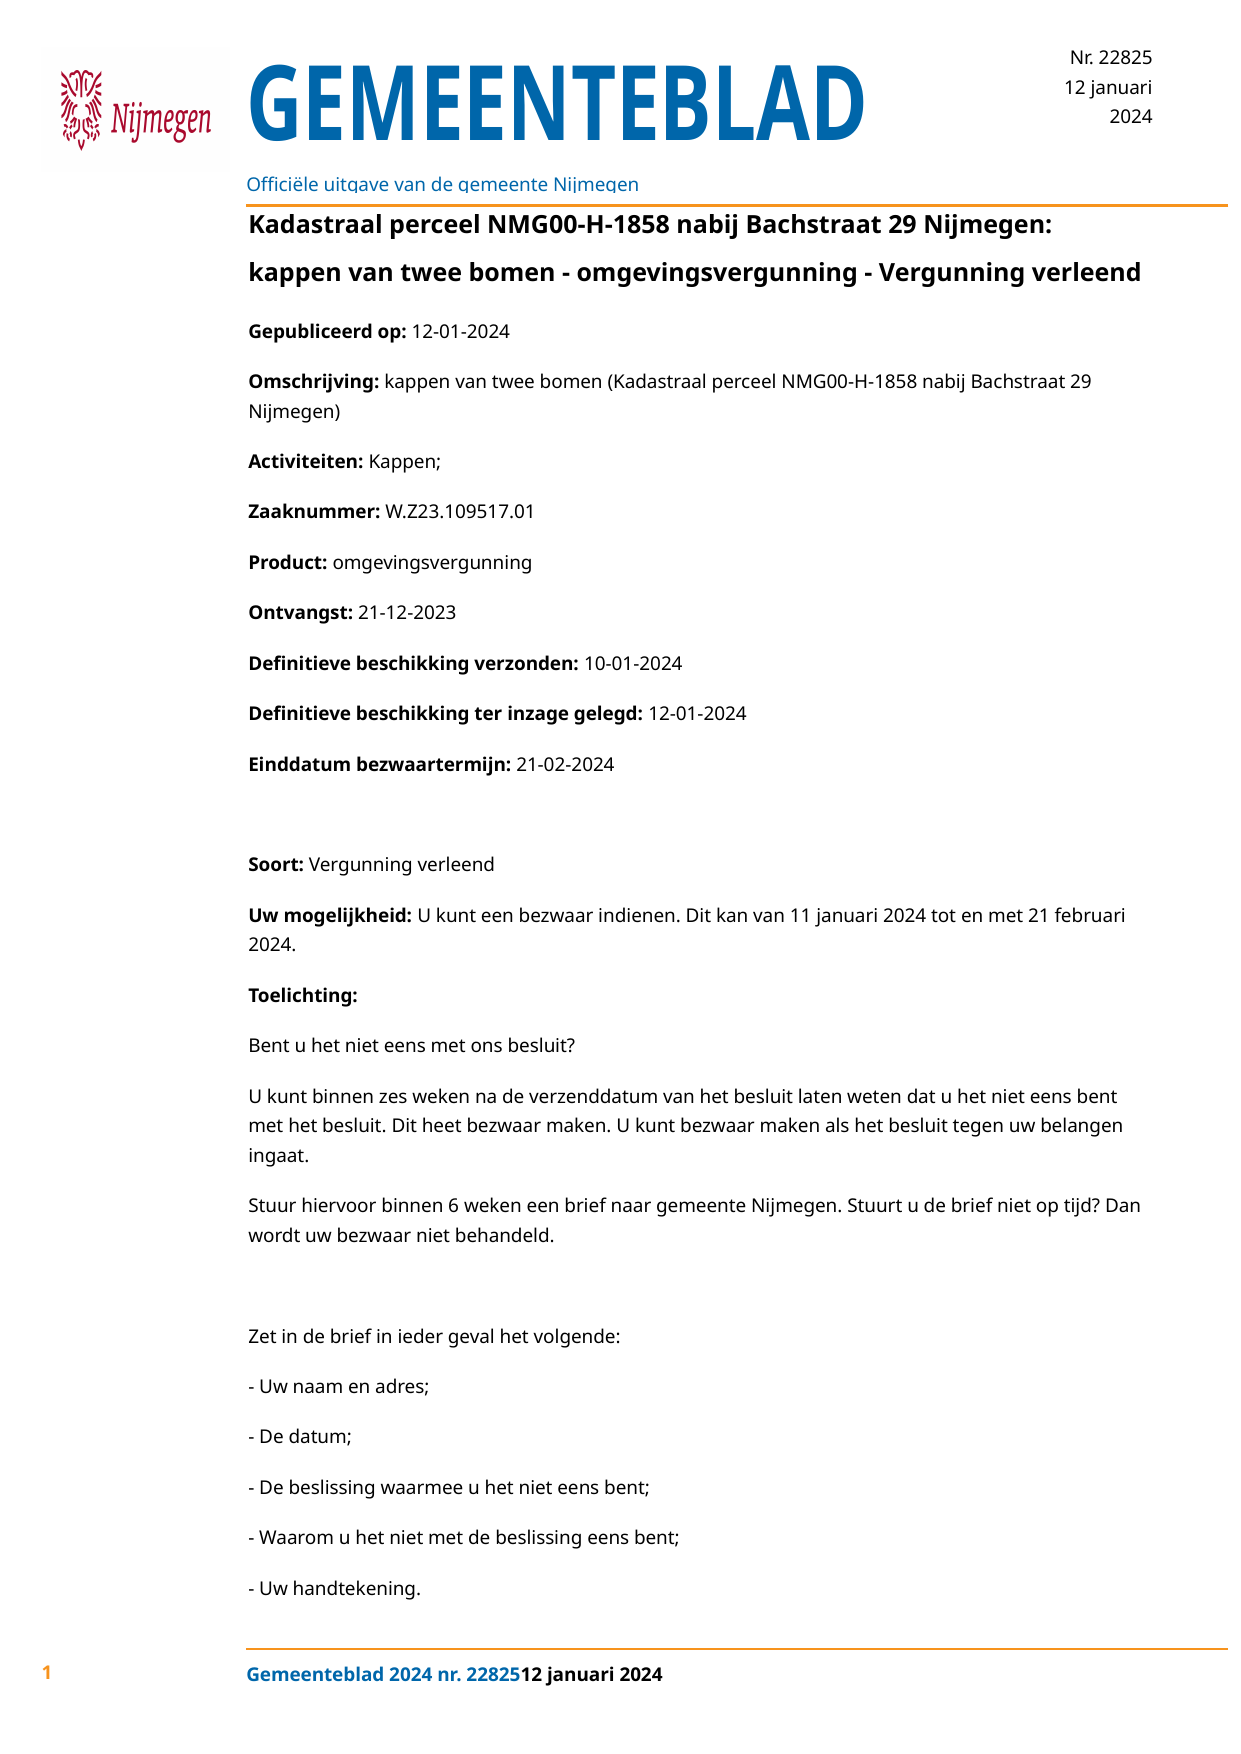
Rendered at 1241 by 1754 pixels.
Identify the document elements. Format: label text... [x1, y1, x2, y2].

text Activiteiten: Kappen; [248, 448, 1152, 474]
text Einddatum bezwaartermijn: 21-02-2024 [248, 751, 1152, 777]
text Product: omgevingsvergunning [248, 549, 1152, 575]
text Zaaknummer: W.Z23.109517.01 [248, 499, 1152, 524]
text Stuur hiervoor binnen 6 weken een brief naar gemeente Nijmegen. Stuurt u de brief niet op tijd? Dan wordt uw bezwaar niet behandeld. [248, 1192, 1152, 1248]
text - Waarom u het niet met de beslissing eens bent; [248, 1524, 1152, 1550]
text Definitieve beschikking verzonden: 10-01-2024 [248, 650, 1152, 676]
text Gepubliceerd op: 12-01-2024 [248, 318, 1152, 344]
text Uw mogelijkheid: U kunt een bezwaar indienen. Dit kan van 11 januari 2024 tot en met 21 februari 2024. [248, 902, 1152, 957]
text Kadastraal perceel NMG00-H-1858 nabij Bachstraat 29 Nijmegen: kappen van twee bomen - omgevingsvergunning - Vergunning verleend [248, 207, 1152, 288]
text Omschrijving: kappen van twee bomen (Kadastraal perceel NMG00-H-1858 nabij Bachstraat 29 Nijmegen) [248, 368, 1152, 424]
text Ontvangst: 21-12-2023 [248, 599, 1152, 625]
text - Uw naam en adres; [248, 1373, 1152, 1399]
text - De beslissing waarmee u het niet eens bent; [248, 1474, 1152, 1500]
picture [41, 47, 231, 172]
text Bent u het niet eens met ons besluit? [248, 1032, 1152, 1058]
text Soort: Vergunning verleend [248, 852, 1152, 877]
text - De datum; [248, 1424, 1152, 1449]
text Zet in de brief in ieder geval het volgende: [248, 1323, 1152, 1349]
text - Uw handtekening. [248, 1575, 1152, 1601]
text U kunt binnen zes weken na de verzenddatum van het besluit laten weten dat u het niet eens bent met het besluit. Dit heet bezwaar maken. U kunt bezwaar maken als het besluit tegen uw belangen ingaat. [248, 1083, 1152, 1168]
text Definitieve beschikking ter inzage gelegd: 12-01-2024 [248, 700, 1152, 726]
text Toelichting: [248, 982, 1152, 1008]
